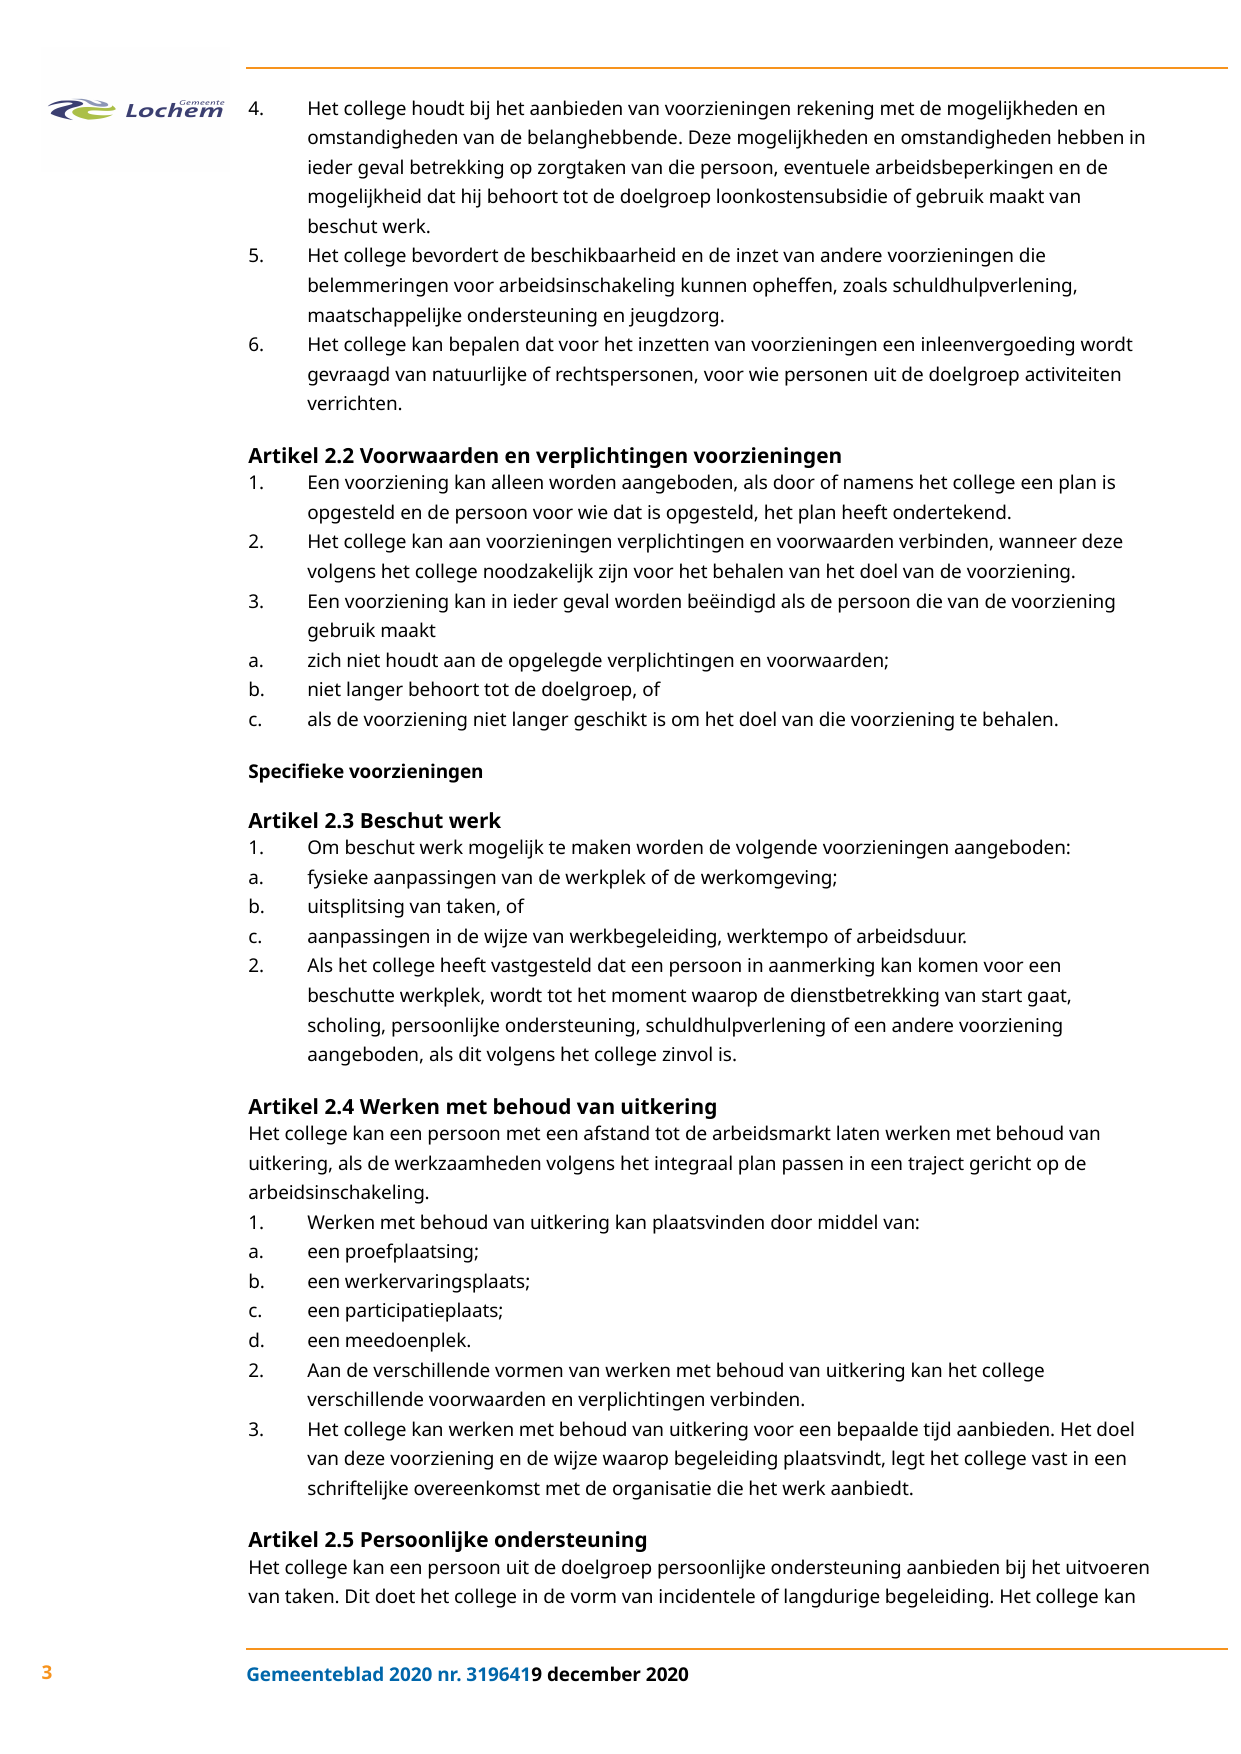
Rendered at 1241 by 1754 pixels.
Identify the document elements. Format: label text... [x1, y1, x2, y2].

list Om beschut werk mogelijk te maken worden de volgende voorzieningen aangeboden: [248, 834, 1152, 860]
list Het college kan bepalen dat voor het inzetten van voorzieningen een inleenvergoeding wordt gevraagd van natuurlijke of rechtspersonen, voor wie personen uit de doelgroep activiteiten verrichten. [248, 331, 1152, 416]
list uitsplitsing van taken, of [248, 893, 1152, 919]
list een meedoenplek. [248, 1327, 1152, 1353]
list aanpassingen in de wijze van werkbegeleiding, werktempo of arbeidsduur. [248, 923, 1152, 949]
list Het college houdt bij het aanbieden van voorzieningen rekening met de mogelijkheden en omstandigheden van de belanghebbende. Deze mogelijkheden en omstandigheden hebben in ieder geval betrekking op zorgtaken van die persoon, eventuele arbeidsbeperkingen en de mogelijkheid dat hij behoort tot de doelgroep loonkostensubsidie of gebruik maakt van beschut werk. [248, 95, 1152, 239]
list Als het college heeft vastgesteld dat een persoon in aanmerking kan komen voor een beschutte werkplek, wordt tot het moment waarop de dienstbetrekking van start gaat, scholing, persoonlijke ondersteuning, schuldhulpverlening of een andere voorziening aangeboden, als dit volgens het college zinvol is. [248, 953, 1152, 1067]
list Werken met behoud van uitkering kan plaatsvinden door middel van: [248, 1209, 1152, 1235]
text Het college kan een persoon met een afstand tot de arbeidsmarkt laten werken met behoud van uitkering, als de werkzaamheden volgens het integraal plan passen in een traject gericht op de arbeidsinschakeling. [248, 1120, 1152, 1205]
text Specifieke voorzieningen [248, 757, 1152, 785]
list Het college kan werken met behoud van uitkering voor een bepaalde tijd aanbieden. Het doel van deze voorziening en de wijze waarop begeleiding plaatsvindt, legt het college vast in een schriftelijke overeenkomst met de organisatie die het werk aanbiedt. [248, 1416, 1152, 1501]
text Artikel 2.2 Voorwaarden en verplichtingen voorzieningen [248, 441, 1152, 469]
picture [41, 47, 231, 172]
list Het college kan aan voorzieningen verplichtingen en voorwaarden verbinden, wanneer deze volgens het college noodzakelijk zijn voor het behalen van het doel van de voorziening. [248, 529, 1152, 584]
text Artikel 2.4 Werken met behoud van uitkering [248, 1092, 1152, 1120]
list een participatieplaats; [248, 1298, 1152, 1323]
list Een voorziening kan alleen worden aangeboden, als door of namens het college een plan is opgesteld en de persoon voor wie dat is opgesteld, het plan heeft ondertekend. [248, 469, 1152, 525]
list Aan de verschillende vormen van werken met behoud van uitkering kan het college verschillende voorwaarden en verplichtingen verbinden. [248, 1357, 1152, 1412]
text Artikel 2.3 Beschut werk [248, 806, 1152, 834]
text Artikel 2.5 Persoonlijke ondersteuning [248, 1526, 1152, 1554]
list Een voorziening kan in ieder geval worden beëindigd als de persoon die van de voorziening gebruik maakt [248, 588, 1152, 643]
list niet langer behoort tot de doelgroep, of [248, 677, 1152, 702]
text Het college kan een persoon uit de doelgroep persoonlijke ondersteuning aanbieden bij het uitvoeren van taken. Dit doet het college in de vorm van incidentele of langdurige begeleiding. Het college kan [248, 1554, 1152, 1609]
list Het college bevordert de beschikbaarheid en de inzet van andere voorzieningen die belemmeringen voor arbeidsinschakeling kunnen opheffen, zoals schuldhulpverlening, maatschappelijke ondersteuning en jeugdzorg. [248, 243, 1152, 328]
list een werkervaringsplaats; [248, 1268, 1152, 1294]
list zich niet houdt aan de opgelegde verplichtingen en voorwaarden; [248, 647, 1152, 673]
list een proefplaatsing; [248, 1238, 1152, 1264]
list als de voorziening niet langer geschikt is om het doel van die voorziening te behalen. [248, 706, 1152, 732]
list fysieke aanpassingen van de werkplek of de werkomgeving; [248, 864, 1152, 889]
